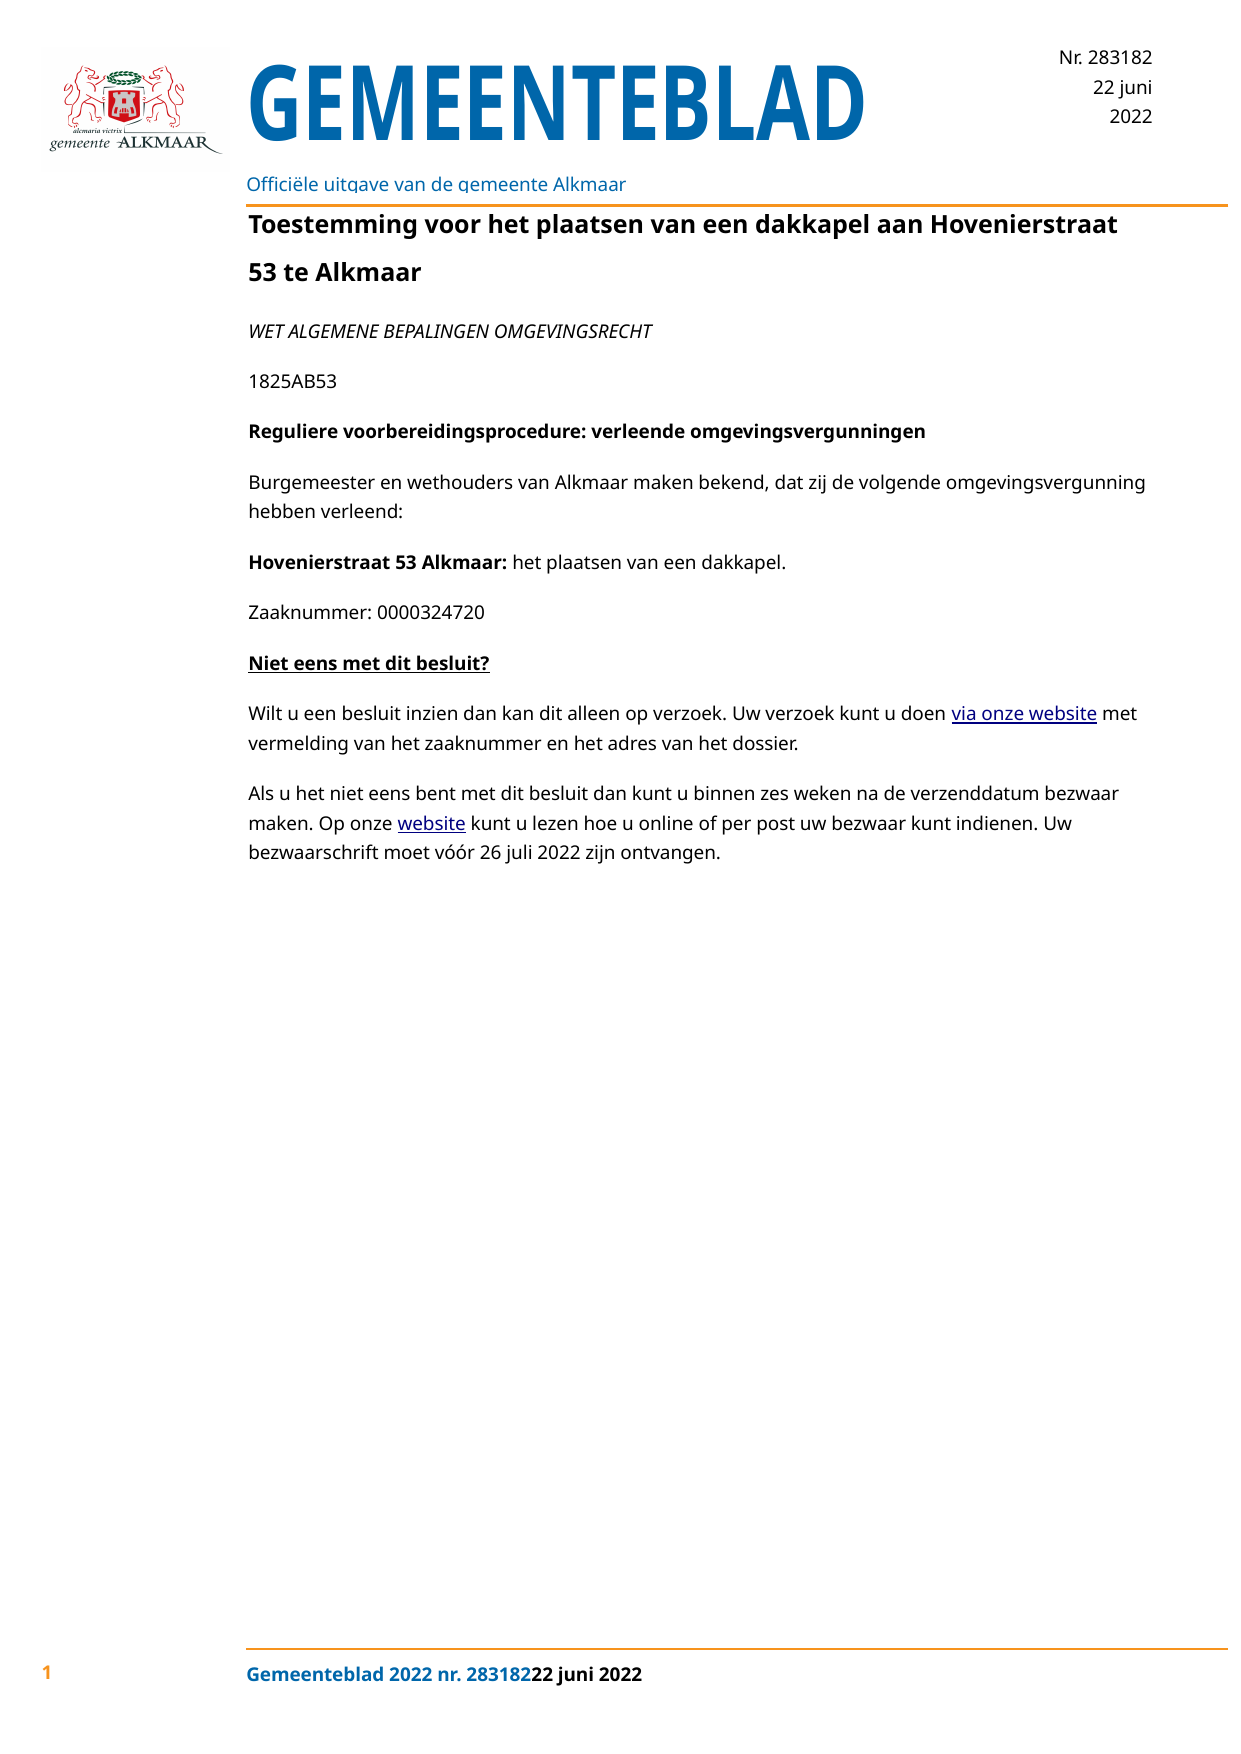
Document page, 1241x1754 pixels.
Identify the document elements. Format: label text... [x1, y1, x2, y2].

text 1825AB53 [248, 368, 1152, 394]
text Als u het niet eens bent met dit besluit dan kunt u binnen zes weken na de verzenddatum bezwaar maken. Op onze website kunt u lezen hoe u online of per post uw bezwaar kunt indienen. Uw bezwaarschrift moet vóór 26 juli 2022 zijn ontvangen. [248, 780, 1152, 865]
text Reguliere voorbereidingsprocedure: verleende omgevingsvergunningen [248, 419, 1152, 444]
picture [41, 47, 231, 172]
text Toestemming voor het plaatsen van een dakkapel aan Hovenierstraat 53 te Alkmaar [248, 207, 1152, 288]
text WET ALGEMENE BEPALINGEN OMGEVINGSRECHT [248, 318, 1152, 344]
text Zaaknummer: 0000324720 [248, 599, 1152, 625]
text Burgemeester en wethouders van Alkmaar maken bekend, dat zij de volgende omgevingsvergunning hebben verleend: [248, 469, 1152, 524]
text Hovenierstraat 53 Alkmaar: het plaatsen van een dakkapel. [248, 549, 1152, 575]
text Niet eens met dit besluit? [248, 650, 1152, 676]
text Wilt u een besluit inzien dan kan dit alleen op verzoek. Uw verzoek kunt u doen via onze website met vermelding van het zaaknummer en het adres van het dossier. [248, 700, 1152, 756]
